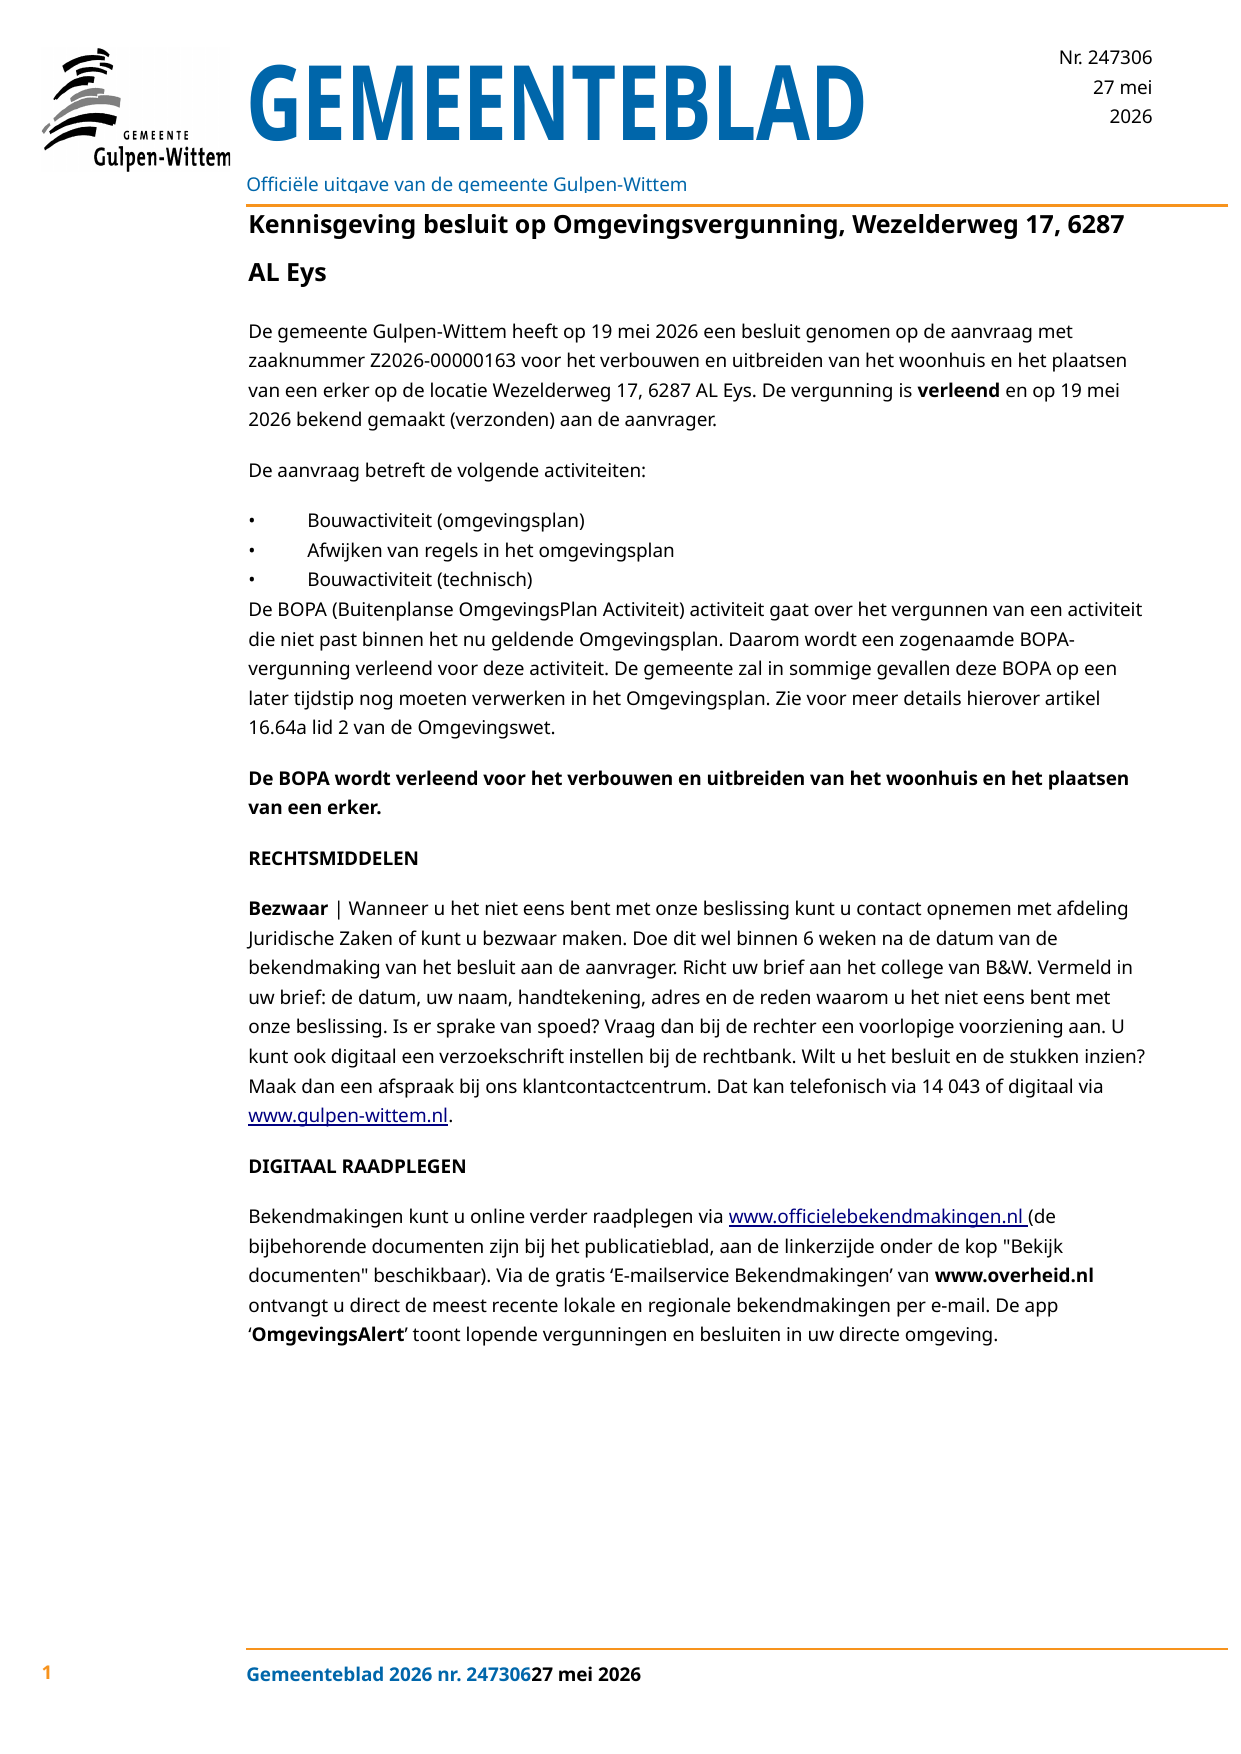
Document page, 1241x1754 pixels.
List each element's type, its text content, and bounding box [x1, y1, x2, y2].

list Bouwactiviteit (technisch) [248, 567, 1152, 592]
text Bezwaar | Wanneer u het niet eens bent met onze beslissing kunt u contact opnemen met afdeling Juridische Zaken of kunt u bezwaar maken. Doe dit wel binnen 6 weken na de datum van de bekendmaking van het besluit aan de aanvrager. Richt uw brief aan het college van B&W. Vermeld in uw brief: de datum, uw naam, handtekening, adres en de reden waarom u het niet eens bent met onze beslissing. Is er sprake van spoed? Vraag dan bij de rechter een voorlopige voorziening aan. U kunt ook digitaal een verzoekschrift instellen bij de rechtbank. Wilt u het besluit en de stukken inzien? Maak dan een afspraak bij ons klantcontactcentrum. Dat kan telefonisch via 14 043 of digitaal via www.gulpen-wittem.nl. [248, 895, 1152, 1128]
text RECHTSMIDDELEN [248, 845, 1152, 871]
text Kennisgeving besluit op Omgevingsvergunning, Wezelderweg 17, 6287 AL Eys [248, 207, 1152, 288]
text De BOPA wordt verleend voor het verbouwen en uitbreiden van het woonhuis en het plaatsen van een erker. [248, 765, 1152, 820]
text Bekendmakingen kunt u online verder raadplegen via www.officielebekendmakingen.nl (de bijbehorende documenten zijn bij het publicatieblad, aan de linkerzijde onder de kop "Bekijk documenten" beschikbaar). Via de gratis ‘E-mailservice Bekendmakingen’ van www.overheid.nl ontvangt u direct de meest recente lokale en regionale bekendmakingen per e-mail. De app ‘OmgevingsAlert’ toont lopende vergunningen en besluiten in uw directe omgeving. [248, 1203, 1152, 1347]
list Bouwactiviteit (omgevingsplan) [248, 507, 1152, 533]
text De aanvraag betreft de volgende activiteiten: [248, 457, 1152, 483]
text DIGITAAL RAADPLEGEN [248, 1153, 1152, 1179]
picture [41, 47, 231, 172]
text De BOPA (Buitenplanse OmgevingsPlan Activiteit) activiteit gaat over het vergunnen van een activiteit die niet past binnen het nu geldende Omgevingsplan. Daarom wordt een zogenaamde BOPA-vergunning verleend voor deze activiteit. De gemeente zal in sommige gevallen deze BOPA op een later tijdstip nog moeten verwerken in het Omgevingsplan. Zie voor meer details hierover artikel 16.64a lid 2 van de Omgevingswet. [248, 596, 1152, 740]
list Afwijken van regels in het omgevingsplan [248, 537, 1152, 563]
text De gemeente Gulpen-Wittem heeft op 19 mei 2026 een besluit genomen op de aanvraag met zaaknummer Z2026-00000163 voor het verbouwen en uitbreiden van het woonhuis en het plaatsen van een erker op de locatie Wezelderweg 17, 6287 AL Eys. De vergunning is verleend en op 19 mei 2026 bekend gemaakt (verzonden) aan de aanvrager. [248, 318, 1152, 432]
